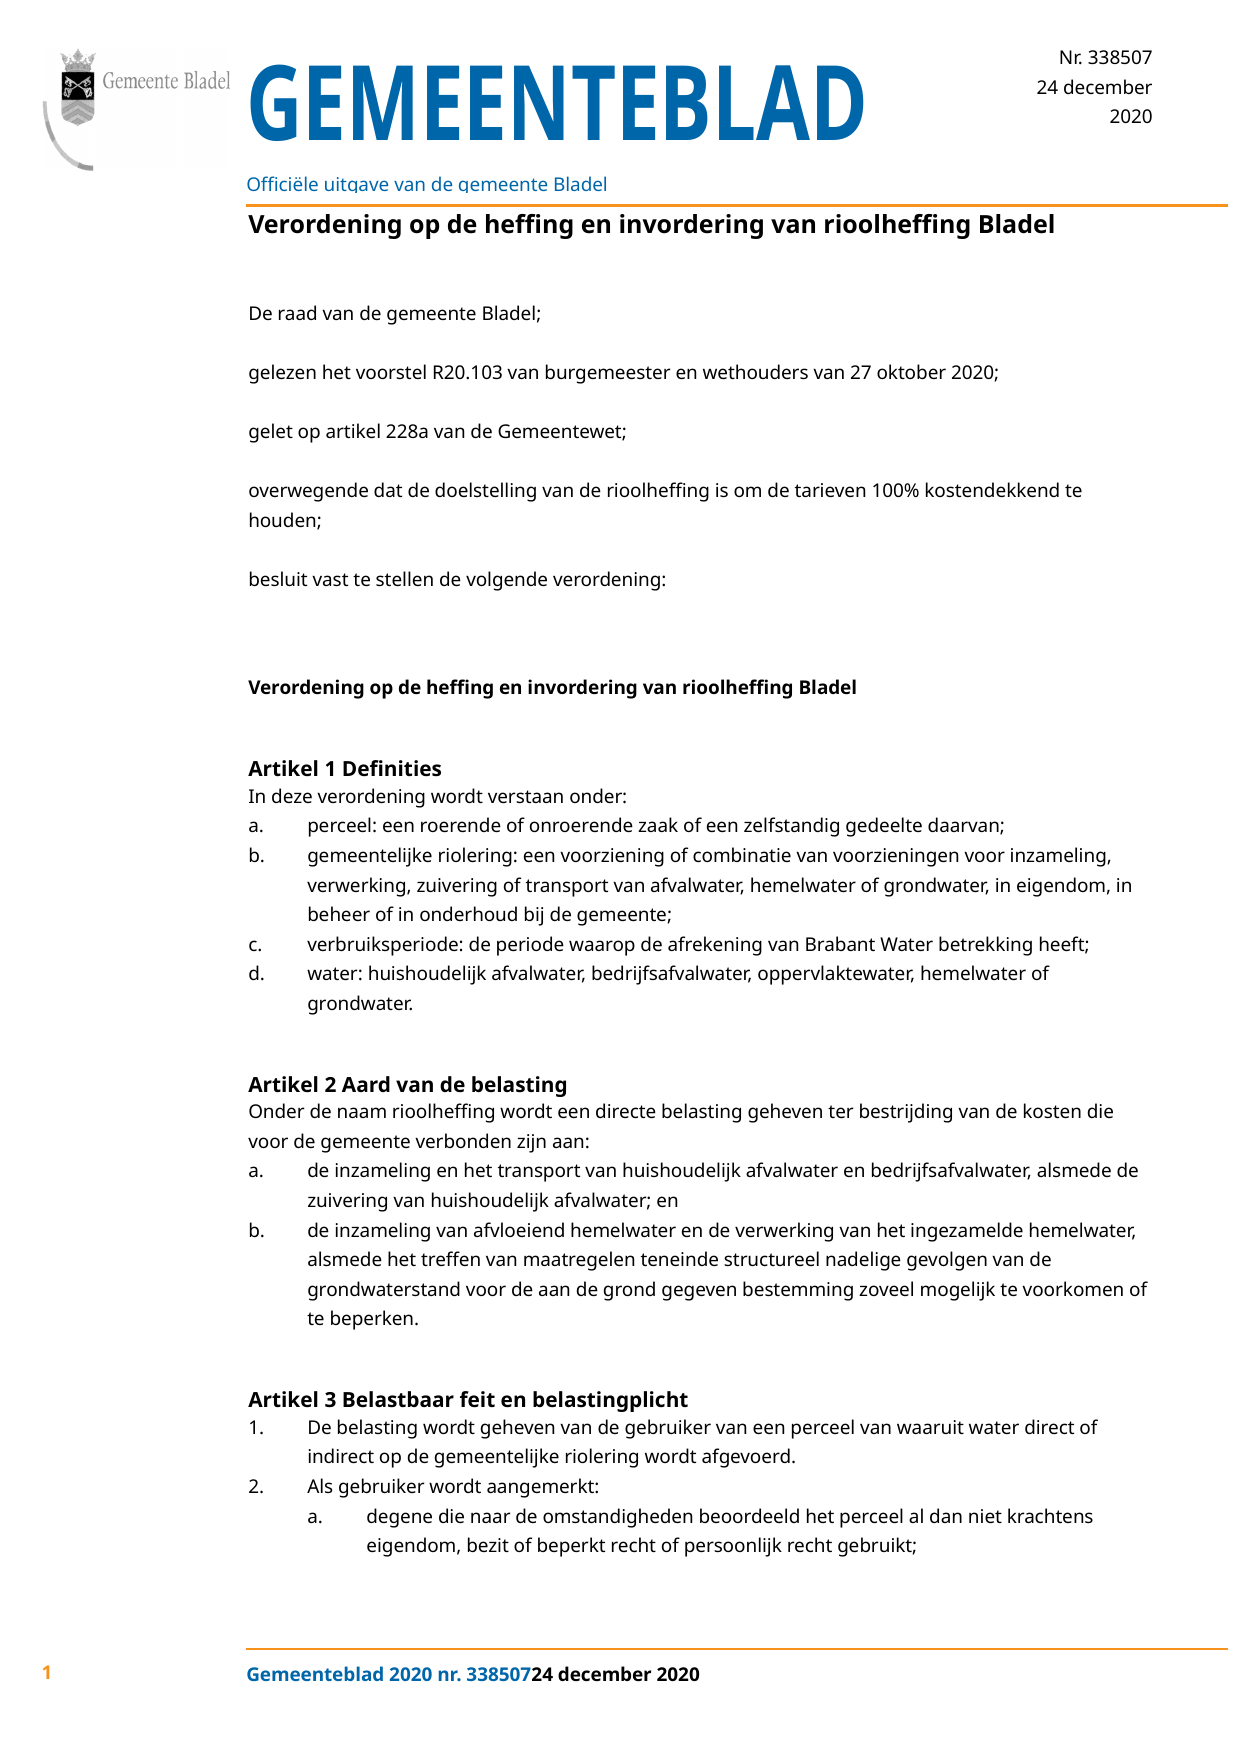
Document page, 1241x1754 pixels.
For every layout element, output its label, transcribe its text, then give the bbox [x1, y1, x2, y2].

list water: huishoudelijk afvalwater, bedrijfsafvalwater, oppervlaktewater, hemelwater of grondwater. [248, 961, 1152, 1016]
text Artikel 2 Aard van de belasting [248, 1070, 1152, 1098]
list degene die naar de omstandigheden beoordeeld het perceel al dan niet krachtens eigendom, bezit of beperkt recht of persoonlijk recht gebruikt; [307, 1503, 1152, 1558]
text In deze verordening wordt verstaan onder: [248, 783, 1152, 809]
text Onder de naam rioolheffing wordt een directe belasting geheven ter bestrijding van de kosten die voor de gemeente verbonden zijn aan: [248, 1098, 1152, 1154]
text Artikel 1 Definities [248, 754, 1152, 783]
text Verordening op de heffing en invordering van rioolheffing Bladel [248, 207, 1152, 241]
text gelet op artikel 228a van de Gemeentewet; [248, 418, 1152, 444]
text besluit vast te stellen de volgende verordening: [248, 566, 1152, 592]
list perceel: een roerende of onroerende zaak of een zelfstandig gedeelte daarvan; [248, 813, 1152, 838]
picture [41, 47, 231, 172]
list de inzameling en het transport van huishoudelijk afvalwater en bedrijfsafvalwater, alsmede de zuivering van huishoudelijk afvalwater; en [248, 1158, 1152, 1213]
list gemeentelijke riolering: een voorziening of combinatie van voorzieningen voor inzameling, verwerking, zuivering of transport van afvalwater, hemelwater of grondwater, in eigendom, in beheer of in onderhoud bij de gemeente; [248, 842, 1152, 927]
list Als gebruiker wordt aangemerkt: [248, 1473, 1152, 1499]
text Verordening op de heffing en invordering van rioolheffing Bladel [248, 674, 1152, 700]
list verbruiksperiode: de periode waarop de afrekening van Brabant Water betrekking heeft; [248, 931, 1152, 957]
text Artikel 3 Belastbaar feit en belastingplicht [248, 1386, 1152, 1414]
text De raad van de gemeente Bladel; [248, 300, 1152, 326]
text overwegende dat de doelstelling van de rioolheffing is om de tarieven 100% kostendekkend te houden; [248, 477, 1152, 533]
text gelezen het voorstel R20.103 van burgemeester en wethouders van 27 oktober 2020; [248, 359, 1152, 385]
list De belasting wordt geheven van de gebruiker van een perceel van waaruit water direct of indirect op de gemeentelijke riolering wordt afgevoerd. [248, 1414, 1152, 1469]
list de inzameling van afvloeiend hemelwater en de verwerking van het ingezamelde hemelwater, alsmede het treffen van maatregelen teneinde structureel nadelige gevolgen van de grondwaterstand voor de aan de grond gegeven bestemming zoveel mogelijk te voorkomen of te beperken. [248, 1217, 1152, 1331]
